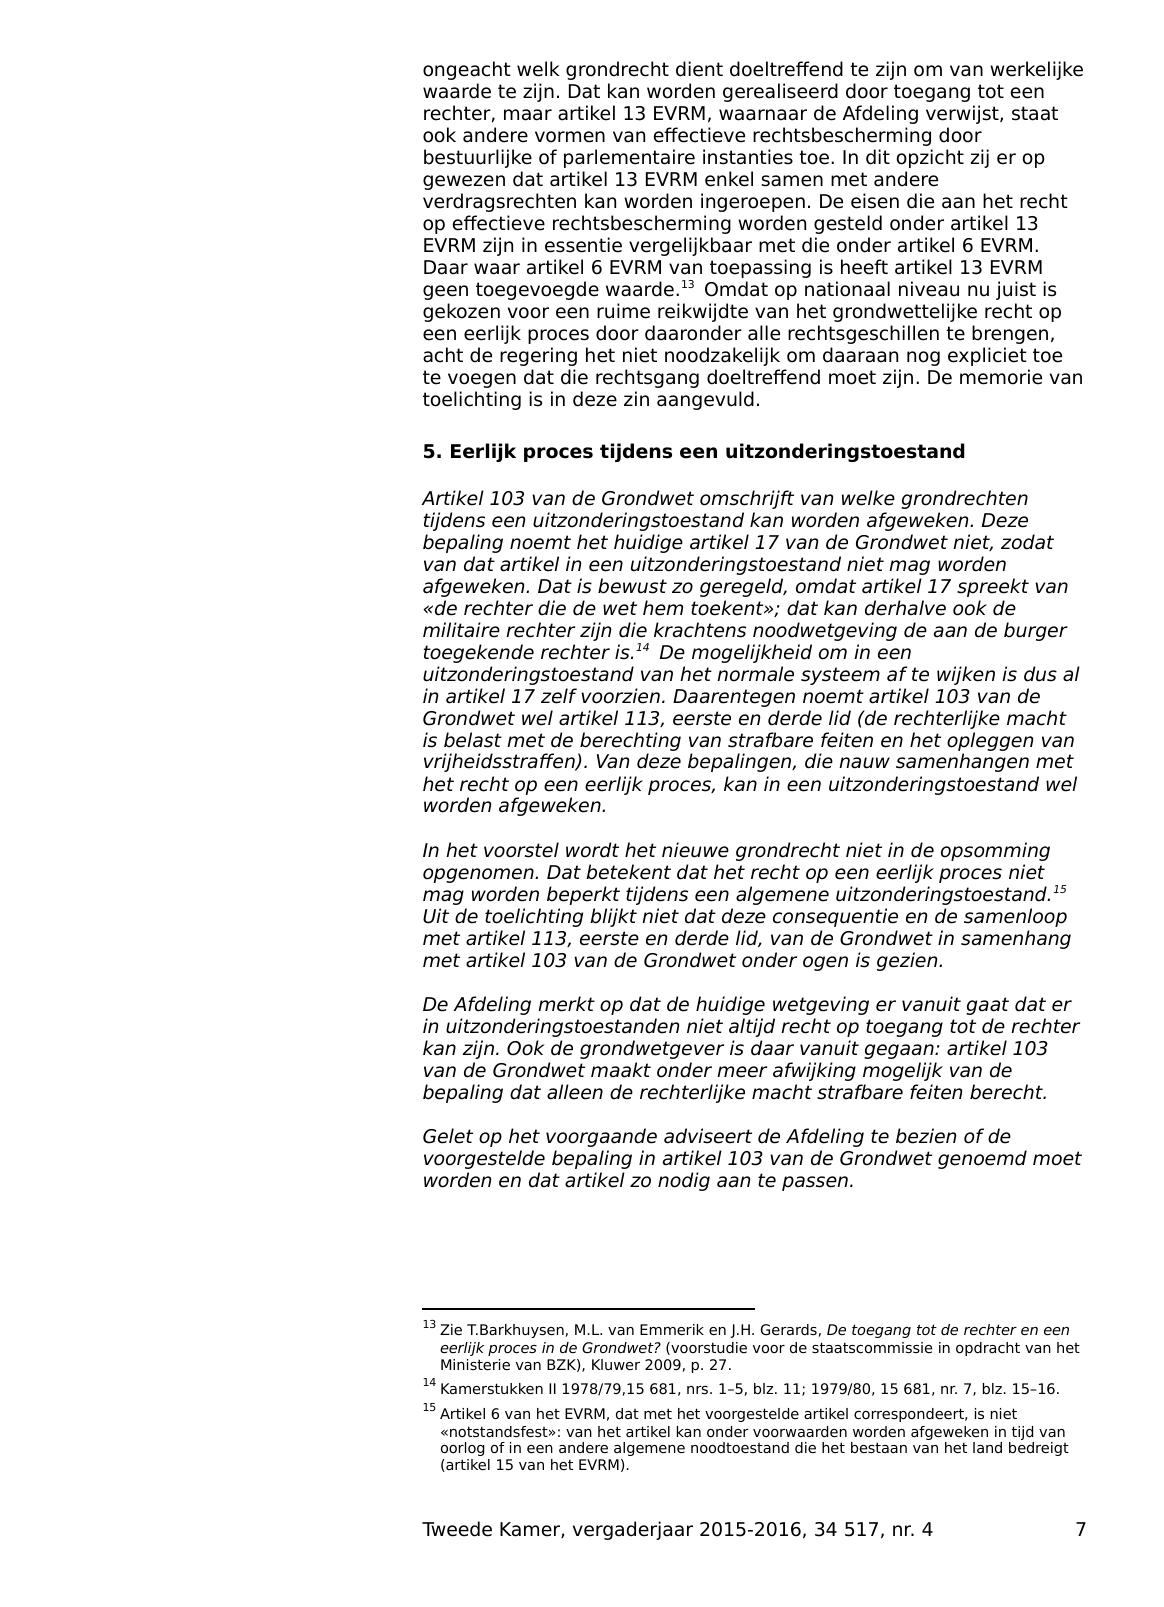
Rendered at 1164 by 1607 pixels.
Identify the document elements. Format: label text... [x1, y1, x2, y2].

text Artikel 6 van het EVRM, dat met het voorgestelde artikel correspondeert, is niet «notstandsfest»: van het artikel kan onder voorwaarden worden afgeweken in tijd van oorlog of in een andere algemene noodtoestand die het bestaan van het land bedreigt (artikel 15 van het EVRM). [422, 1402, 1087, 1474]
text De Afdeling merkt op dat de huidige wetgeving er vanuit gaat dat er in uitzonderingstoestanden niet altijd recht op toegang tot de rechter kan zijn. Ook de grondwetgever is daar vanuit gegaan: artikel 103 van de Grondwet maakt onder meer afwijking mogelijk van de bepaling dat alleen de rechterlijke macht strafbare feiten berecht. [422, 994, 1087, 1103]
subtitle 5. Eerlijk proces tijdens een uitzonderingstoestand [422, 441, 1087, 463]
text Gelet op het voorgaande adviseert de Afdeling te bezien of de voorgestelde bepaling in artikel 103 van de Grondwet genoemd moet worden en dat artikel zo nodig aan te passen. [422, 1126, 1087, 1192]
text Zie T.Barkhuysen, M.L. van Emmerik en J.H. Gerards, De toegang tot de rechter en een eerlijk proces in de Grondwet? (voorstudie voor de staatscommissie in opdracht van het Ministerie van BZK), Kluwer 2009, p. 27. [422, 1318, 1087, 1374]
text Artikel 103 van de Grondwet omschrijft van welke grondrechten tijdens een uitzonderingstoestand kan worden afgeweken. Deze bepaling noemt het huidige artikel 17 van de Grondwet niet, zodat van dat artikel in een uitzonderingstoestand niet mag worden afgeweken. Dat is bewust zo geregeld, omdat artikel 17 spreekt van «de rechter die de wet hem toekent»; dat kan derhalve ook de militaire rechter zijn die krachtens noodwetgeving de aan de burger toegekende rechter is. De mogelijkheid om in een uitzonderingstoestand van het normale systeem af te wijken is dus al in artikel 17 zelf voorzien. Daarentegen noemt artikel 103 van de Grondwet wel artikel 113, eerste en derde lid (de rechterlijke macht is belast met de berechting van strafbare feiten en het opleggen van vrijheidsstraffen). Van deze bepalingen, die nauw samenhangen met het recht op een eerlijk proces, kan in een uitzonderingstoestand wel worden afgeweken. [422, 488, 1087, 817]
text Kamerstukken II 1978/79,15 681, nrs. 1–5, blz. 11; 1979/80, 15 681, nr. 7, blz. 15–16. [422, 1377, 1087, 1399]
text ongeacht welk grondrecht dient doeltreffend te zijn om van werkelijke waarde te zijn. Dat kan worden gerealiseerd door toegang tot een rechter, maar artikel 13 EVRM, waarnaar de Afdeling verwijst, staat ook andere vormen van effectieve rechtsbescherming door bestuurlijke of parlementaire instanties toe. In dit opzicht zij er op gewezen dat artikel 13 EVRM enkel samen met andere verdragsrechten kan worden ingeroepen. De eisen die aan het recht op effectieve rechtsbescherming worden gesteld onder artikel 13 EVRM zijn in essentie vergelijkbaar met die onder artikel 6 EVRM. Daar waar artikel 6 EVRM van toepassing is heeft artikel 13 EVRM geen toegevoegde waarde. Omdat op nationaal niveau nu juist is gekozen voor een ruime reikwijdte van het grondwettelijke recht op een eerlijk proces door daaronder alle rechtsgeschillen te brengen, acht de regering het niet noodzakelijk om daaraan nog expliciet toe te voegen dat die rechtsgang doeltreffend moet zijn. De memorie van toelichting is in deze zin aangevuld. [422, 59, 1087, 411]
text In het voorstel wordt het nieuwe grondrecht niet in de opsomming opgenomen. Dat betekent dat het recht op een eerlijk proces niet mag worden beperkt tijdens een algemene uitzonderingstoestand. Uit de toelichting blijkt niet dat deze consequentie en de samenloop met artikel 113, eerste en derde lid, van de Grondwet in samenhang met artikel 103 van de Grondwet onder ogen is gezien. [422, 839, 1087, 971]
